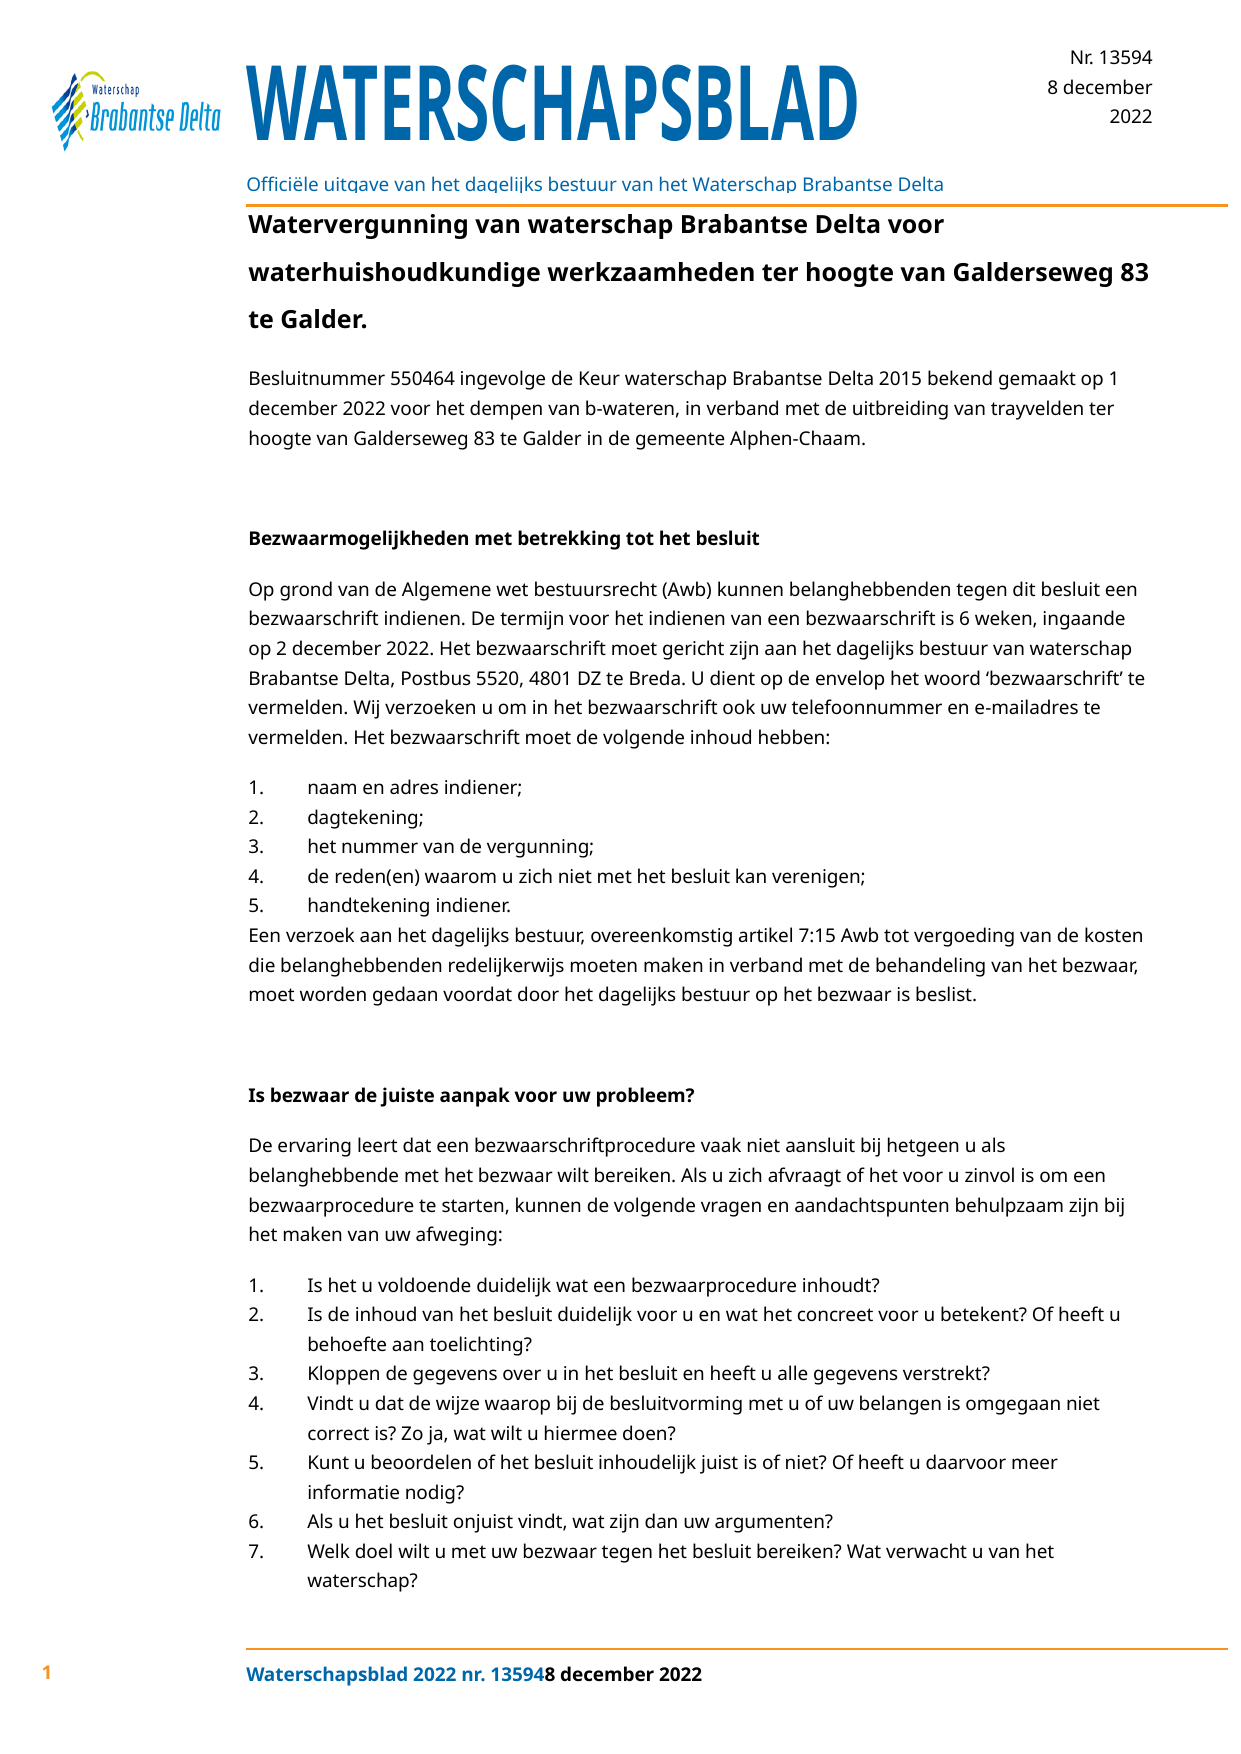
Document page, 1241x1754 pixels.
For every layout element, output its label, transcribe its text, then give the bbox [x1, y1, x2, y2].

list naam en adres indiener; [248, 774, 1152, 800]
list Kunt u beoordelen of het besluit inhoudelijk juist is of niet? Of heeft u daarvoor meer informatie nodig? [248, 1449, 1152, 1504]
text Watervergunning van waterschap Brabantse Delta voor waterhuishoudkundige werkzaamheden ter hoogte van Galderseweg 83 te Galder. [248, 207, 1152, 336]
list Is het u voldoende duidelijk wat een bezwaarprocedure inhoudt? [248, 1272, 1152, 1297]
list Als u het besluit onjuist vindt, wat zijn dan uw argumenten? [248, 1508, 1152, 1534]
picture [41, 47, 231, 172]
text Is bezwaar de juiste aanpak voor uw probleem? [248, 1082, 1152, 1108]
text Bezwaarmogelijkheden met betrekking tot het besluit [248, 526, 1152, 551]
text Op grond van de Algemene wet bestuursrecht (Awb) kunnen belanghebbenden tegen dit besluit een bezwaarschrift indienen. De termijn voor het indienen van een bezwaarschrift is 6 weken, ingaande op 2 december 2022. Het bezwaarschrift moet gericht zijn aan het dagelijks bestuur van waterschap Brabantse Delta, Postbus 5520, 4801 DZ te Breda. U dient op de envelop het woord ‘bezwaarschrift’ te vermelden. Wij verzoeken u om in het bezwaarschrift ook uw telefoonnummer en e‑mailadres te vermelden. Het bezwaarschrift moet de volgende inhoud hebben: [248, 576, 1152, 749]
list het nummer van de vergunning; [248, 833, 1152, 859]
list dagtekening; [248, 804, 1152, 829]
text Besluitnummer 550464 ingevolge de Keur waterschap Brabantse Delta 2015 bekend gemaakt op 1 december 2022 voor het dempen van b-wateren, in verband met de uitbreiding van trayvelden ter hoogte van Galderseweg 83 te Galder in de gemeente Alphen-Chaam. [248, 366, 1152, 450]
list Welk doel wilt u met uw bezwaar tegen het besluit bereiken? Wat verwacht u van het waterschap? [248, 1538, 1152, 1593]
list handtekening indiener. [248, 893, 1152, 918]
text De ervaring leert dat een bezwaarschriftprocedure vaak niet aansluit bij hetgeen u als belanghebbende met het bezwaar wilt bereiken. Als u zich afvraagt of het voor u zinvol is om een bezwaarprocedure te starten, kunnen de volgende vragen en aandachtspunten behulpzaam zijn bij het maken van uw afweging: [248, 1133, 1152, 1247]
text Een verzoek aan het dagelijks bestuur, overeenkomstig artikel 7:15 Awb tot vergoeding van de kosten die belanghebbenden redelijkerwijs moeten maken in verband met de behandeling van het bezwaar, moet worden gedaan voordat door het dagelijks bestuur op het bezwaar is beslist. [248, 922, 1152, 1007]
list Vindt u dat de wijze waarop bij de besluitvorming met u of uw belangen is omgegaan niet correct is? Zo ja, wat wilt u hiermee doen? [248, 1390, 1152, 1445]
list Is de inhoud van het besluit duidelijk voor u en wat het concreet voor u betekent? Of heeft u behoefte aan toelichting? [248, 1301, 1152, 1357]
list Kloppen de gegevens over u in het besluit en heeft u alle gegevens verstrekt? [248, 1361, 1152, 1386]
list de reden(en) waarom u zich niet met het besluit kan verenigen; [248, 863, 1152, 889]
